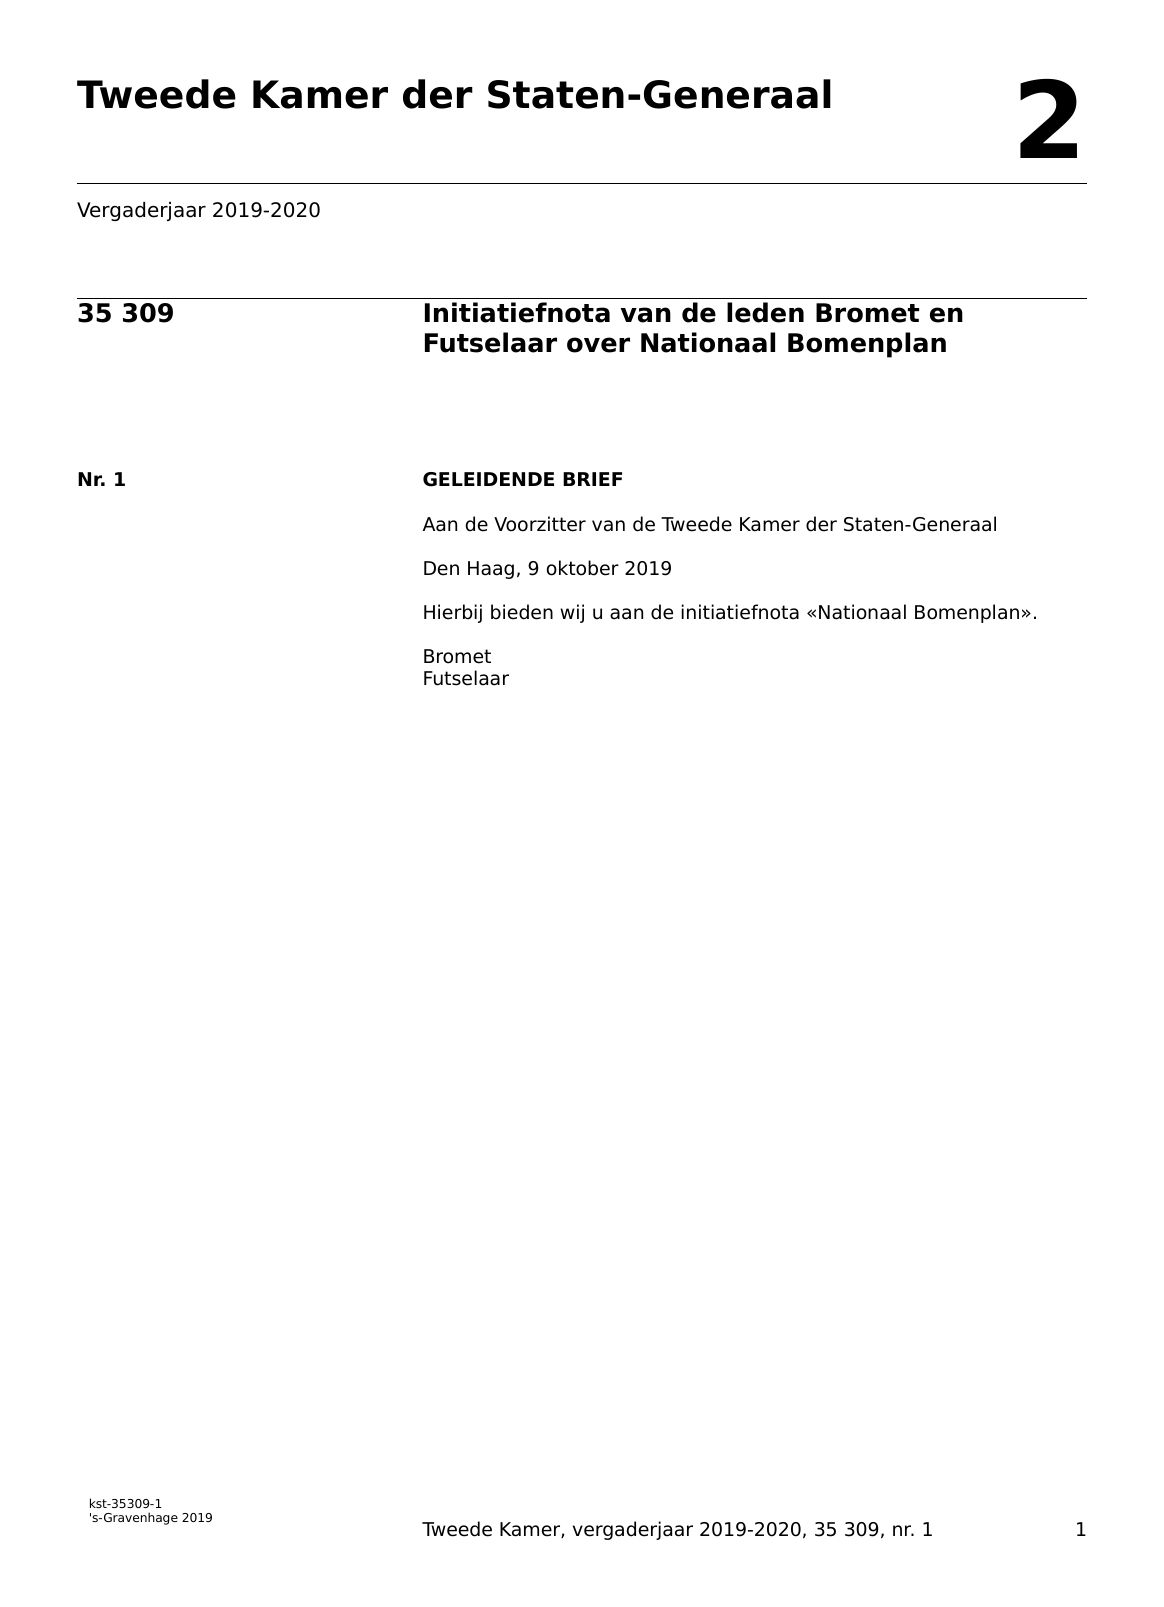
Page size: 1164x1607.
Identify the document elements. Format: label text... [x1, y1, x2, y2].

text Hierbij bieden wij u aan de initiatiefnota «Nationaal Bomenplan». [422, 602, 1087, 624]
subtitle 35 309 Initiatiefnota van de leden Bromet en Futselaar over Nationaal Bomenplan [77, 299, 1087, 358]
text Aan de Voorzitter van de Tweede Kamer der Staten-Generaal [422, 513, 1087, 536]
text Den Haag, 9 oktober 2019 [422, 558, 1087, 580]
table_header 2 [886, 59, 1087, 183]
text 's-Gravenhage 2019 [88, 1511, 323, 1525]
table_cell Vergaderjaar 2019-2020 [77, 184, 1087, 298]
text kst-35309-1 [88, 1497, 323, 1511]
text Futselaar [422, 668, 1087, 690]
subtitle Nr. 1 GELEIDENDE BRIEF [77, 469, 1087, 491]
text Bromet [422, 646, 1087, 668]
table_header Tweede Kamer der Staten-Generaal [77, 59, 886, 183]
